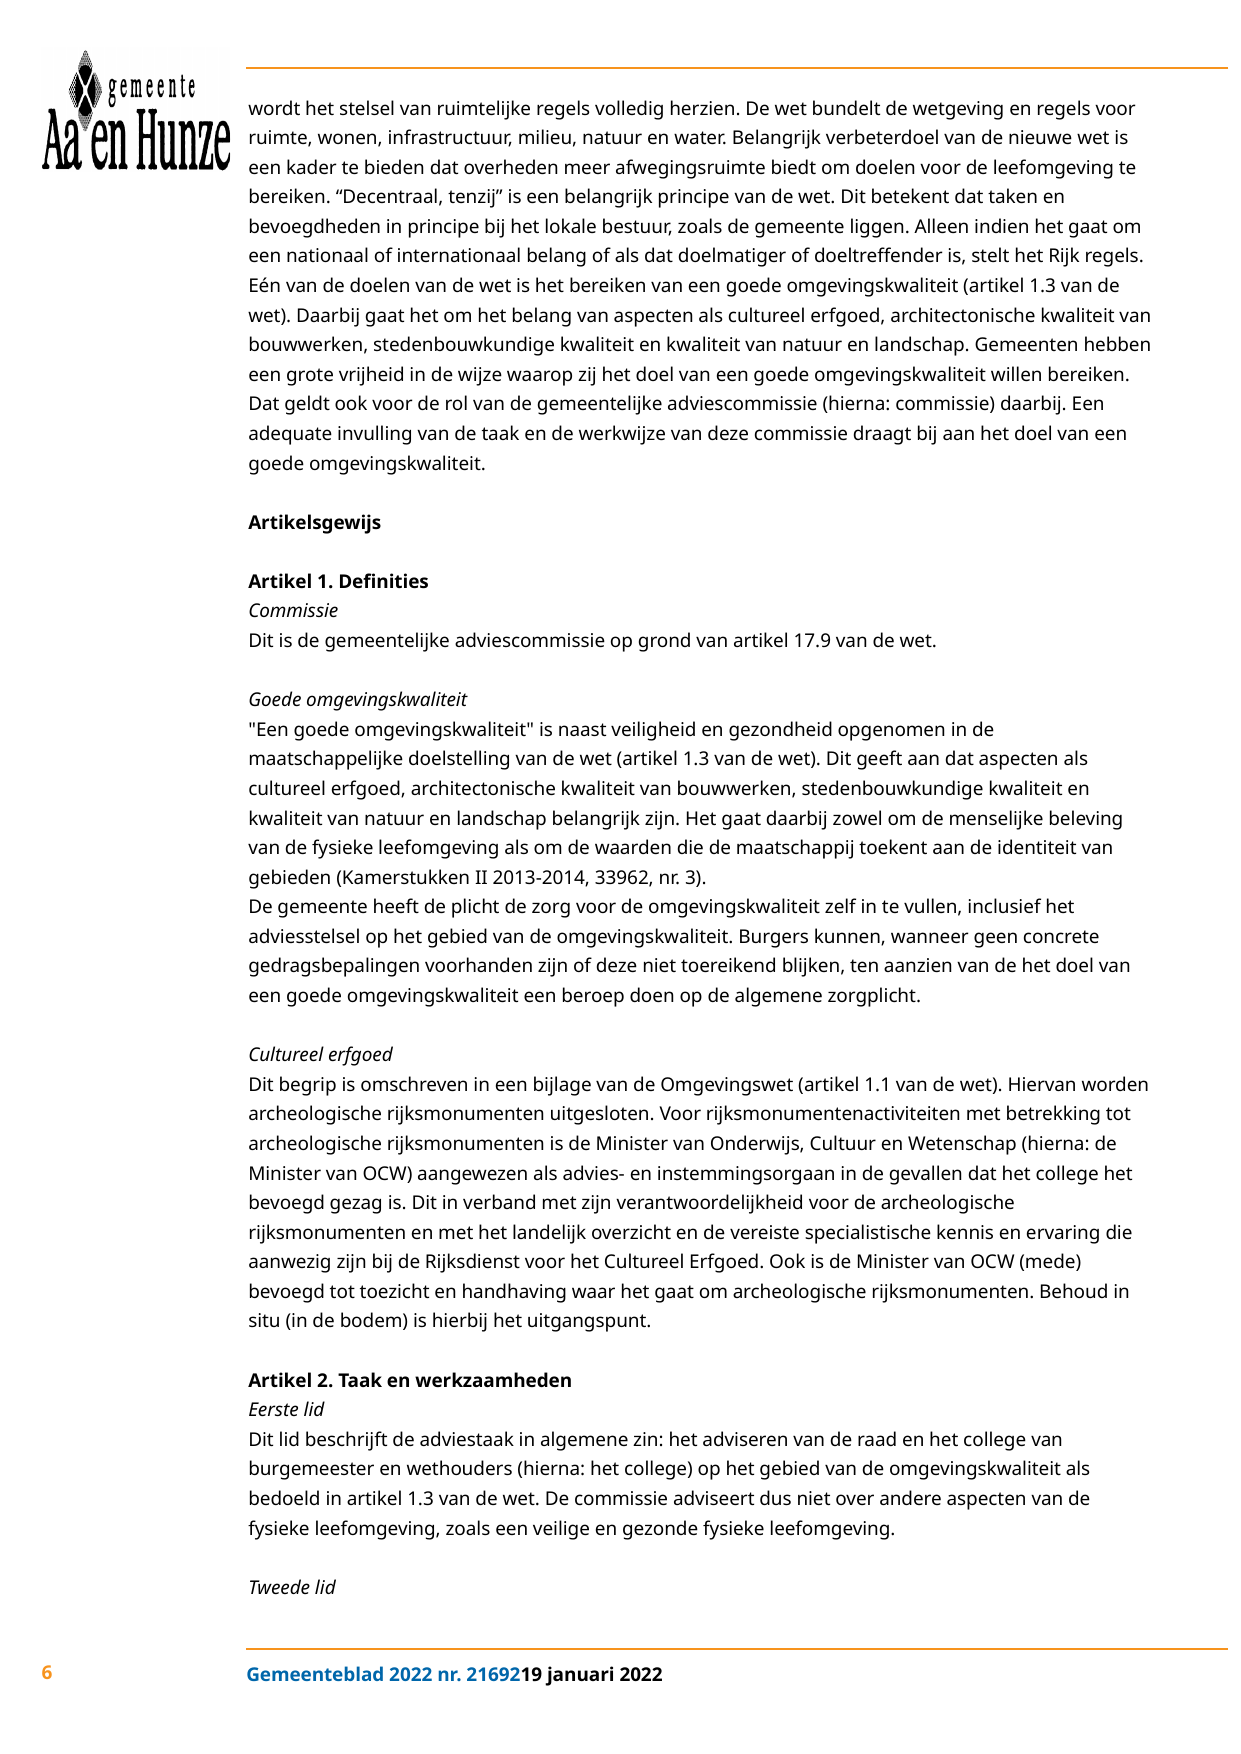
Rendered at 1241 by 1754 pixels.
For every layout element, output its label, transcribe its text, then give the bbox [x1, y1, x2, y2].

text wordt het stelsel van ruimtelijke regels volledig herzien. De wet bundelt de wetgeving en regels voor ruimte, wonen, infrastructuur, milieu, natuur en water. Belangrijk verbeterdoel van de nieuwe wet is een kader te bieden dat overheden meer afwegingsruimte biedt om doelen voor de leefomgeving te bereiken. “Decentraal, tenzij” is een belangrijk principe van de wet. Dit betekent dat taken en bevoegdheden in principe bij het lokale bestuur, zoals de gemeente liggen. Alleen indien het gaat om een nationaal of internationaal belang of als dat doelmatiger of doeltreffender is, stelt het Rijk regels. [248, 95, 1152, 268]
text Commissie [248, 598, 1152, 623]
text Dit is de gemeentelijke adviescommissie op grond van artikel 17.9 van de wet. [248, 627, 1152, 653]
text De gemeente heeft de plicht de zorg voor de omgevingskwaliteit zelf in te vullen, inclusief het adviesstelsel op het gebied van de omgevingskwaliteit. Burgers kunnen, wanneer geen concrete gedragsbepalingen voorhanden zijn of deze niet toereikend blijken, ten aanzien van de het doel van een goede omgevingskwaliteit een beroep doen op de algemene zorgplicht. [248, 893, 1152, 1008]
text Goede omgevingskwaliteit [248, 686, 1152, 712]
text Dit lid beschrijft de adviestaak in algemene zin: het adviseren van de raad en het college van burgemeester en wethouders (hierna: het college) op het gebied van de omgevingskwaliteit als bedoeld in artikel 1.3 van de wet. De commissie adviseert dus niet over andere aspecten van de fysieke leefomgeving, zoals een veilige en gezonde fysieke leefomgeving. [248, 1426, 1152, 1541]
text Cultureel erfgoed [248, 1041, 1152, 1067]
text Eén van de doelen van de wet is het bereiken van een goede omgevingskwaliteit (artikel 1.3 van de wet). Daarbij gaat het om het belang van aspecten als cultureel erfgoed, architectonische kwaliteit van bouwwerken, stedenbouwkundige kwaliteit en kwaliteit van natuur en landschap. Gemeenten hebben een grote vrijheid in de wijze waarop zij het doel van een goede omgevingskwaliteit willen bereiken. Dat geldt ook voor de rol van de gemeentelijke adviescommissie (hierna: commissie) daarbij. Een adequate invulling van de taak en de werkwijze van deze commissie draagt bij aan het doel van een goede omgevingskwaliteit. [248, 272, 1152, 476]
text Artikelsgewijs [248, 509, 1152, 535]
picture [41, 47, 231, 172]
text Artikel 2. Taak en werkzaamheden [248, 1367, 1152, 1393]
text Tweede lid [248, 1574, 1152, 1600]
text "Een goede omgevingskwaliteit" is naast veiligheid en gezondheid opgenomen in de maatschappelijke doelstelling van de wet (artikel 1.3 van de wet). Dit geeft aan dat aspecten als cultureel erfgoed, architectonische kwaliteit van bouwwerken, stedenbouwkundige kwaliteit en kwaliteit van natuur en landschap belangrijk zijn. Het gaat daarbij zowel om de menselijke beleving van de fysieke leefomgeving als om de waarden die de maatschappij toekent aan de identiteit van gebieden (Kamerstukken II 2013-2014, 33962, nr. 3). [248, 716, 1152, 890]
text Dit begrip is omschreven in een bijlage van de Omgevingswet (artikel 1.1 van de wet). Hiervan worden archeologische rijksmonumenten uitgesloten. Voor rijksmonumentenactiviteiten met betrekking tot archeologische rijksmonumenten is de Minister van Onderwijs, Cultuur en Wetenschap (hierna: de Minister van OCW) aangewezen als advies- en instemmingsorgaan in de gevallen dat het college het bevoegd gezag is. Dit in verband met zijn verantwoordelijkheid voor de archeologische rijksmonumenten en met het landelijk overzicht en de vereiste specialistische kennis en ervaring die aanwezig zijn bij de Rijksdienst voor het Cultureel Erfgoed. Ook is de Minister van OCW (mede) bevoegd tot toezicht en handhaving waar het gaat om archeologische rijksmonumenten. Behoud in situ (in de bodem) is hierbij het uitgangspunt. [248, 1071, 1152, 1333]
text Artikel 1. Definities [248, 568, 1152, 594]
text Eerste lid [248, 1396, 1152, 1422]
